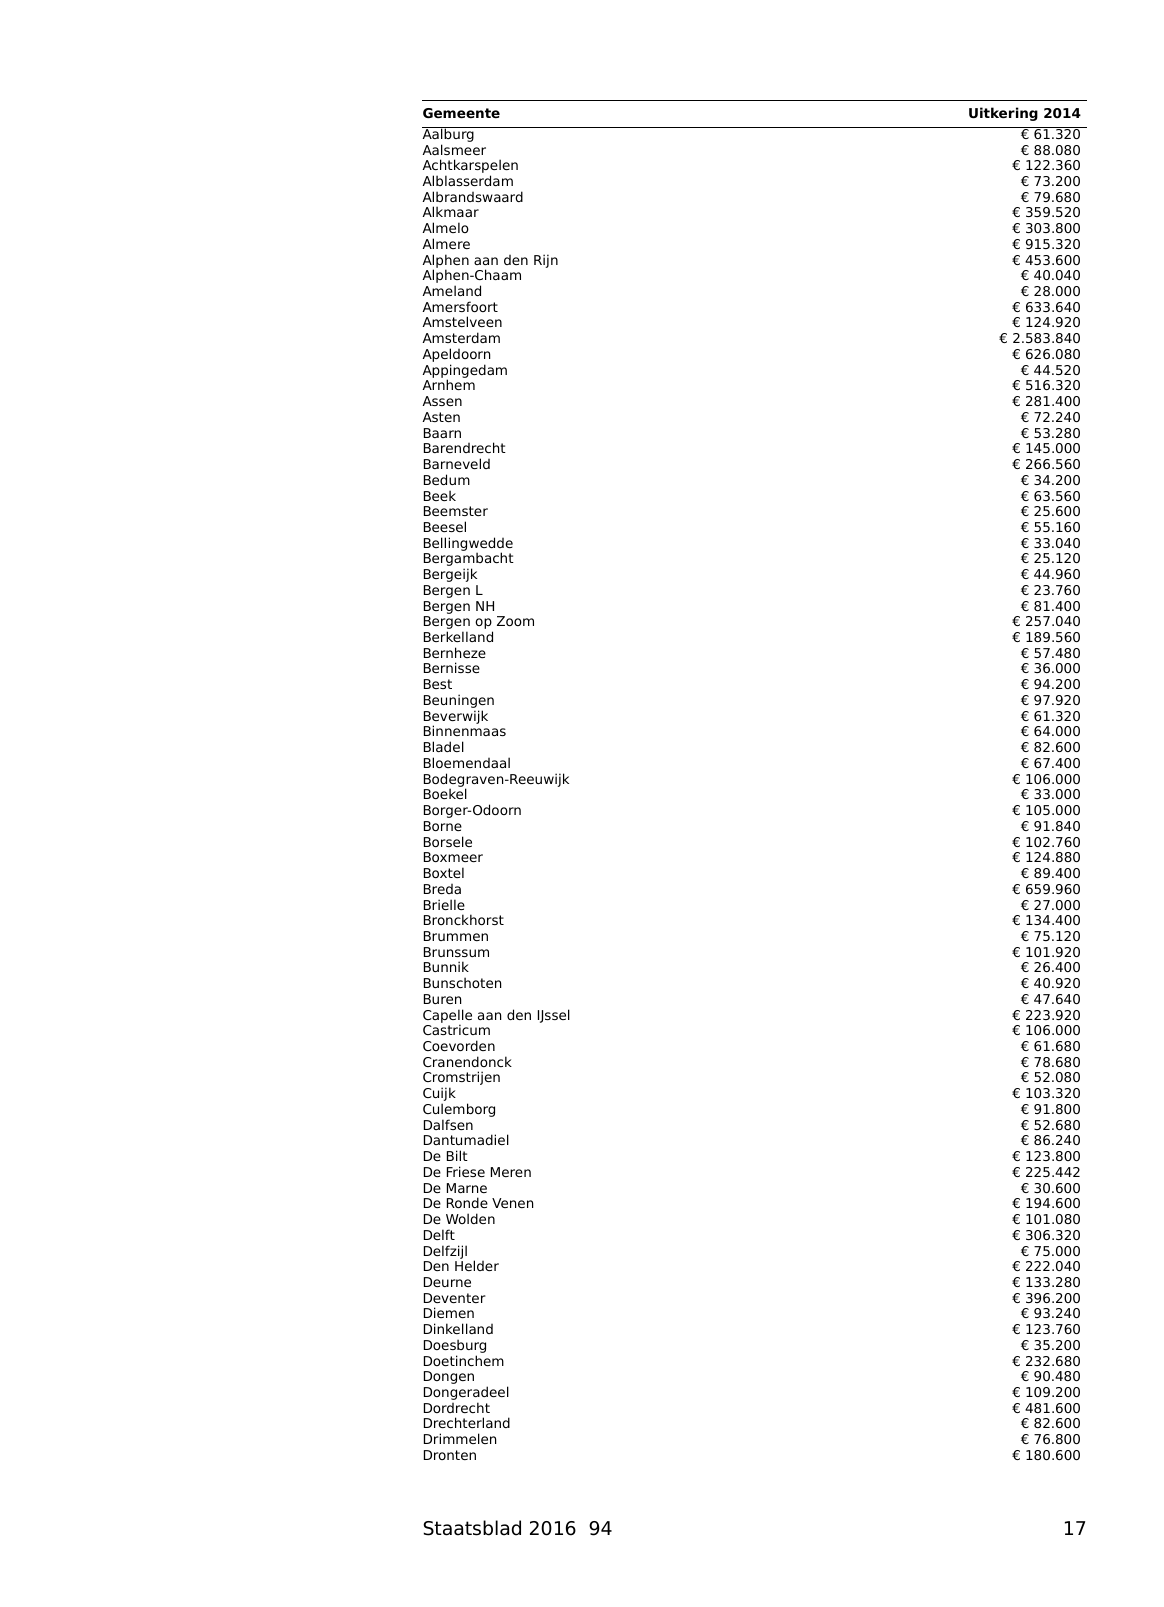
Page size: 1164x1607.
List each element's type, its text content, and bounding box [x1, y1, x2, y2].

table_cell Dronten [422, 1448, 819, 1463]
table_cell € 55.160 [819, 520, 1087, 536]
table_cell Berkelland [422, 630, 819, 646]
table_cell Beemster [422, 504, 819, 520]
table_cell € 180.600 [819, 1448, 1087, 1463]
table_cell € 61.320 [819, 709, 1087, 724]
table_cell Brummen [422, 929, 819, 944]
table_cell € 88.080 [819, 142, 1087, 158]
table_cell Cromstrijen [422, 1070, 819, 1086]
table_cell € 40.920 [819, 976, 1087, 992]
table_cell Bernisse [422, 661, 819, 677]
table_cell € 91.840 [819, 819, 1087, 834]
table_cell € 189.560 [819, 630, 1087, 646]
table_cell € 73.200 [819, 174, 1087, 189]
table_cell € 122.360 [819, 158, 1087, 174]
table_cell € 57.480 [819, 646, 1087, 661]
table_cell Amsterdam [422, 331, 819, 347]
table_cell Bergen L [422, 583, 819, 598]
table_cell Bergen NH [422, 599, 819, 614]
table_cell € 281.400 [819, 394, 1087, 410]
table_cell Delft [422, 1228, 819, 1243]
table_cell Alblasserdam [422, 174, 819, 189]
table_cell € 133.280 [819, 1275, 1087, 1291]
table_cell Castricum [422, 1023, 819, 1039]
table_cell Bergeijk [422, 567, 819, 583]
table_cell € 306.320 [819, 1228, 1087, 1243]
table_cell € 124.920 [819, 315, 1087, 331]
table_cell Delfzijl [422, 1243, 819, 1259]
table_cell Barneveld [422, 457, 819, 473]
table_cell Apeldoorn [422, 347, 819, 362]
table_cell € 123.760 [819, 1322, 1087, 1338]
table_cell € 303.800 [819, 221, 1087, 237]
table_cell Best [422, 677, 819, 693]
table_cell € 94.200 [819, 677, 1087, 693]
table_cell Bergen op Zoom [422, 614, 819, 630]
table_cell Achtkarspelen [422, 158, 819, 174]
table_cell € 91.800 [819, 1102, 1087, 1117]
table_cell Bronckhorst [422, 913, 819, 929]
table_cell € 232.680 [819, 1354, 1087, 1369]
table_cell € 659.960 [819, 882, 1087, 897]
table_cell € 64.000 [819, 724, 1087, 740]
table_cell € 626.080 [819, 347, 1087, 362]
table_cell € 72.240 [819, 410, 1087, 425]
table_cell Breda [422, 882, 819, 897]
table_cell € 75.000 [819, 1243, 1087, 1259]
table_cell € 25.600 [819, 504, 1087, 520]
table_cell € 103.320 [819, 1086, 1087, 1102]
table_cell Beuningen [422, 693, 819, 708]
table_cell € 102.760 [819, 834, 1087, 850]
table_cell € 194.600 [819, 1196, 1087, 1212]
table_cell Borne [422, 819, 819, 834]
table_cell € 453.600 [819, 253, 1087, 268]
table_cell Amersfoort [422, 300, 819, 315]
table_cell € 33.000 [819, 787, 1087, 803]
table_cell Bernheze [422, 646, 819, 661]
table_cell € 396.200 [819, 1291, 1087, 1306]
table_cell Alkmaar [422, 205, 819, 221]
table_cell € 93.240 [819, 1306, 1087, 1322]
table_cell € 76.800 [819, 1432, 1087, 1448]
table_cell € 35.200 [819, 1338, 1087, 1353]
table_cell € 75.120 [819, 929, 1087, 944]
table_cell € 26.400 [819, 960, 1087, 976]
table_cell € 123.800 [819, 1149, 1087, 1165]
table_cell Bedum [422, 473, 819, 488]
table_cell Drechterland [422, 1416, 819, 1432]
table_cell € 97.920 [819, 693, 1087, 708]
table_cell € 266.560 [819, 457, 1087, 473]
table_cell € 40.040 [819, 268, 1087, 284]
table_cell Binnenmaas [422, 724, 819, 740]
table_cell € 225.442 [819, 1165, 1087, 1180]
table_cell € 90.480 [819, 1369, 1087, 1385]
table_cell Beverwijk [422, 709, 819, 724]
table_cell Arnhem [422, 378, 819, 394]
table_cell € 27.000 [819, 897, 1087, 913]
table_cell € 915.320 [819, 237, 1087, 252]
table_cell Den Helder [422, 1259, 819, 1275]
table_cell € 67.400 [819, 756, 1087, 771]
table_cell De Friese Meren [422, 1165, 819, 1180]
table_cell Bodegraven-Reeuwijk [422, 771, 819, 787]
table_cell Cuijk [422, 1086, 819, 1102]
table_cell € 34.200 [819, 473, 1087, 488]
table_cell Appingedam [422, 363, 819, 378]
table_cell € 33.040 [819, 536, 1087, 551]
table_cell € 44.960 [819, 567, 1087, 583]
table_cell Capelle aan den IJssel [422, 1008, 819, 1023]
table_cell Amstelveen [422, 315, 819, 331]
table_cell € 101.920 [819, 945, 1087, 960]
table_cell € 44.520 [819, 363, 1087, 378]
table_cell € 63.560 [819, 488, 1087, 504]
table_cell Bellingwedde [422, 536, 819, 551]
table_cell € 145.000 [819, 441, 1087, 457]
table_cell € 101.080 [819, 1212, 1087, 1228]
table_cell Assen [422, 394, 819, 410]
table_cell Borger-Odoorn [422, 803, 819, 819]
table_cell Diemen [422, 1306, 819, 1322]
table_cell Dalfsen [422, 1118, 819, 1133]
table_cell € 124.880 [819, 850, 1087, 866]
table_cell € 52.680 [819, 1118, 1087, 1133]
table_cell € 25.120 [819, 551, 1087, 567]
table_header Uitkering 2014 [819, 101, 1087, 127]
table_cell Ameland [422, 284, 819, 299]
table_cell € 61.680 [819, 1039, 1087, 1054]
table_cell Doesburg [422, 1338, 819, 1353]
table_cell Dongeradeel [422, 1385, 819, 1401]
table_cell € 36.000 [819, 661, 1087, 677]
table_cell Beesel [422, 520, 819, 536]
table_cell Boekel [422, 787, 819, 803]
table_cell Dantumadiel [422, 1133, 819, 1149]
table_cell De Bilt [422, 1149, 819, 1165]
table_cell Buren [422, 992, 819, 1007]
table_cell Aalsmeer [422, 142, 819, 158]
table_cell € 516.320 [819, 378, 1087, 394]
table_cell Brielle [422, 897, 819, 913]
table_cell € 79.680 [819, 190, 1087, 205]
table_cell € 633.640 [819, 300, 1087, 315]
table_cell Dinkelland [422, 1322, 819, 1338]
table_cell Alphen aan den Rijn [422, 253, 819, 268]
table_cell € 81.400 [819, 599, 1087, 614]
table_cell € 106.000 [819, 1023, 1087, 1039]
table_cell € 82.600 [819, 1416, 1087, 1432]
table_cell € 222.040 [819, 1259, 1087, 1275]
table_cell Aalburg [422, 128, 819, 142]
table_cell € 86.240 [819, 1133, 1087, 1149]
table_cell Deventer [422, 1291, 819, 1306]
table_cell Bunschoten [422, 976, 819, 992]
table_cell € 52.080 [819, 1070, 1087, 1086]
table_cell Alphen-Chaam [422, 268, 819, 284]
table_cell € 105.000 [819, 803, 1087, 819]
table_cell De Ronde Venen [422, 1196, 819, 1212]
table_cell Coevorden [422, 1039, 819, 1054]
table_cell € 53.280 [819, 425, 1087, 441]
table_cell € 134.400 [819, 913, 1087, 929]
table_cell Cranendonck [422, 1055, 819, 1070]
table_cell € 106.000 [819, 771, 1087, 787]
table_cell € 47.640 [819, 992, 1087, 1007]
table_cell € 23.760 [819, 583, 1087, 598]
table_cell € 223.920 [819, 1008, 1087, 1023]
table_cell Bergambacht [422, 551, 819, 567]
table_cell De Wolden [422, 1212, 819, 1228]
table_cell Dordrecht [422, 1401, 819, 1416]
table_cell Bunnik [422, 960, 819, 976]
table_cell Boxtel [422, 866, 819, 882]
table_cell Boxmeer [422, 850, 819, 866]
table_cell Almelo [422, 221, 819, 237]
table_cell De Marne [422, 1180, 819, 1196]
table_cell Doetinchem [422, 1354, 819, 1369]
table_cell Almere [422, 237, 819, 252]
table_cell Brunssum [422, 945, 819, 960]
table_cell Beek [422, 488, 819, 504]
table_cell Baarn [422, 425, 819, 441]
table_cell Drimmelen [422, 1432, 819, 1448]
table_cell € 28.000 [819, 284, 1087, 299]
table_cell € 82.600 [819, 740, 1087, 756]
table_cell Albrandswaard [422, 190, 819, 205]
table_cell € 359.520 [819, 205, 1087, 221]
table_cell € 109.200 [819, 1385, 1087, 1401]
table_cell Bladel [422, 740, 819, 756]
table_cell € 2.583.840 [819, 331, 1087, 347]
table_cell € 481.600 [819, 1401, 1087, 1416]
table_cell Bloemendaal [422, 756, 819, 771]
table_cell € 30.600 [819, 1180, 1087, 1196]
table_cell Barendrecht [422, 441, 819, 457]
table_cell € 89.400 [819, 866, 1087, 882]
table_cell Borsele [422, 834, 819, 850]
table_cell € 61.320 [819, 128, 1087, 142]
table_header Gemeente [422, 101, 819, 127]
table_cell Culemborg [422, 1102, 819, 1117]
table_cell Asten [422, 410, 819, 425]
table_cell Dongen [422, 1369, 819, 1385]
table_cell € 78.680 [819, 1055, 1087, 1070]
table_cell Deurne [422, 1275, 819, 1291]
table_cell € 257.040 [819, 614, 1087, 630]
